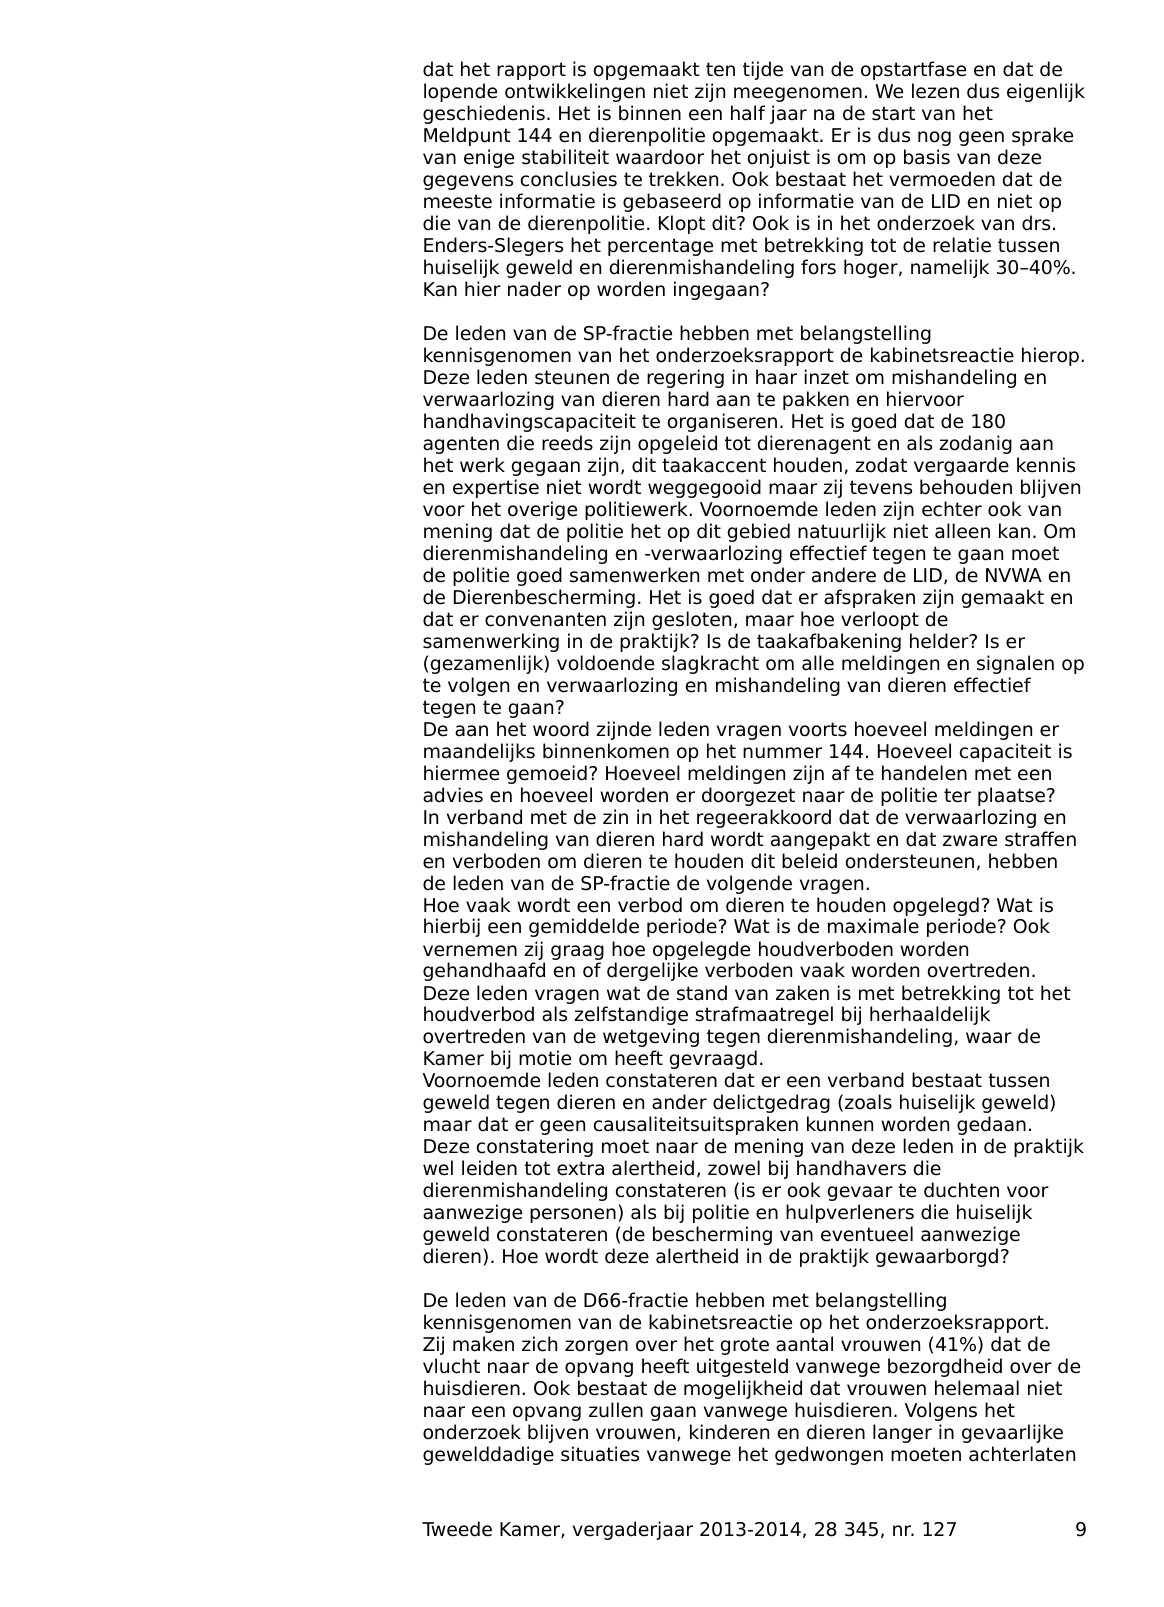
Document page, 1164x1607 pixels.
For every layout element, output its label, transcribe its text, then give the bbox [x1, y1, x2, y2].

text De aan het woord zijnde leden vragen voorts hoeveel meldingen er maandelijks binnenkomen op het nummer 144. Hoeveel capaciteit is hiermee gemoeid? Hoeveel meldingen zijn af te handelen met een advies en hoeveel worden er doorgezet naar de politie ter plaatse? [422, 719, 1087, 807]
text In verband met de zin in het regeerakkoord dat de verwaarlozing en mishandeling van dieren hard wordt aangepakt en dat zware straffen en verboden om dieren te houden dit beleid ondersteunen, hebben de leden van de SP-fractie de volgende vragen. [422, 807, 1087, 894]
text Zij maken zich zorgen over het grote aantal vrouwen (41%) dat de vlucht naar de opvang heeft uitgesteld vanwege bezorgdheid over de huisdieren. Ook bestaat de mogelijkheid dat vrouwen helemaal niet naar een opvang zullen gaan vanwege huisdieren. Volgens het onderzoek blijven vrouwen, kinderen en dieren langer in gevaarlijke gewelddadige situaties vanwege het gedwongen moeten achterlaten [422, 1334, 1087, 1466]
text De leden van de SP-fractie hebben met belangstelling kennisgenomen van het onderzoeksrapport de kabinetsreactie hierop. Deze leden steunen de regering in haar inzet om mishandeling en verwaarlozing van dieren hard aan te pakken en hiervoor handhavingscapaciteit te organiseren. Het is goed dat de 180 agenten die reeds zijn opgeleid tot dierenagent en als zodanig aan het werk gegaan zijn, dit taakaccent houden, zodat vergaarde kennis en expertise niet wordt weggegooid maar zij tevens behouden blijven voor het overige politiewerk. Voornoemde leden zijn echter ook van mening dat de politie het op dit gebied natuurlijk niet alleen kan. Om dierenmishandeling en -verwaarlozing effectief tegen te gaan moet de politie goed samenwerken met onder andere de LID, de NVWA en de Dierenbescherming. Het is goed dat er afspraken zijn gemaakt en dat er convenanten zijn gesloten, maar hoe verloopt de samenwerking in de praktijk? Is de taakafbakening helder? Is er (gezamenlijk) voldoende slagkracht om alle meldingen en signalen op te volgen en verwaarlozing en mishandeling van dieren effectief tegen te gaan? [422, 323, 1087, 719]
text Deze leden vragen wat de stand van zaken is met betrekking tot het houdverbod als zelfstandige strafmaatregel bij herhaaldelijk overtreden van de wetgeving tegen dierenmishandeling, waar de Kamer bij motie om heeft gevraagd. [422, 982, 1087, 1070]
text Voornoemde leden constateren dat er een verband bestaat tussen geweld tegen dieren en ander delictgedrag (zoals huiselijk geweld) maar dat er geen causaliteitsuitspraken kunnen worden gedaan. Deze constatering moet naar de mening van deze leden in de praktijk wel leiden tot extra alertheid, zowel bij handhavers die dierenmishandeling constateren (is er ook gevaar te duchten voor aanwezige personen) als bij politie en hulpverleners die huiselijk geweld constateren (de bescherming van eventueel aanwezige dieren). Hoe wordt deze alertheid in de praktijk gewaarborgd? [422, 1070, 1087, 1268]
text Hoe vaak wordt een verbod om dieren te houden opgelegd? Wat is hierbij een gemiddelde periode? Wat is de maximale periode? Ook vernemen zij graag hoe opgelegde houdverboden worden gehandhaafd en of dergelijke verboden vaak worden overtreden. [422, 894, 1087, 982]
text dat het rapport is opgemaakt ten tijde van de opstartfase en dat de lopende ontwikkelingen niet zijn meegenomen. We lezen dus eigenlijk geschiedenis. Het is binnen een half jaar na de start van het Meldpunt 144 en dierenpolitie opgemaakt. Er is dus nog geen sprake van enige stabiliteit waardoor het onjuist is om op basis van deze gegevens conclusies te trekken. Ook bestaat het vermoeden dat de meeste informatie is gebaseerd op informatie van de LID en niet op die van de dierenpolitie. Klopt dit? Ook is in het onderzoek van drs. Enders-Slegers het percentage met betrekking tot de relatie tussen huiselijk geweld en dierenmishandeling fors hoger, namelijk 30–40%. Kan hier nader op worden ingegaan? [422, 59, 1087, 301]
text De leden van de D66-fractie hebben met belangstelling kennisgenomen van de kabinetsreactie op het onderzoeksrapport. [422, 1290, 1087, 1334]
